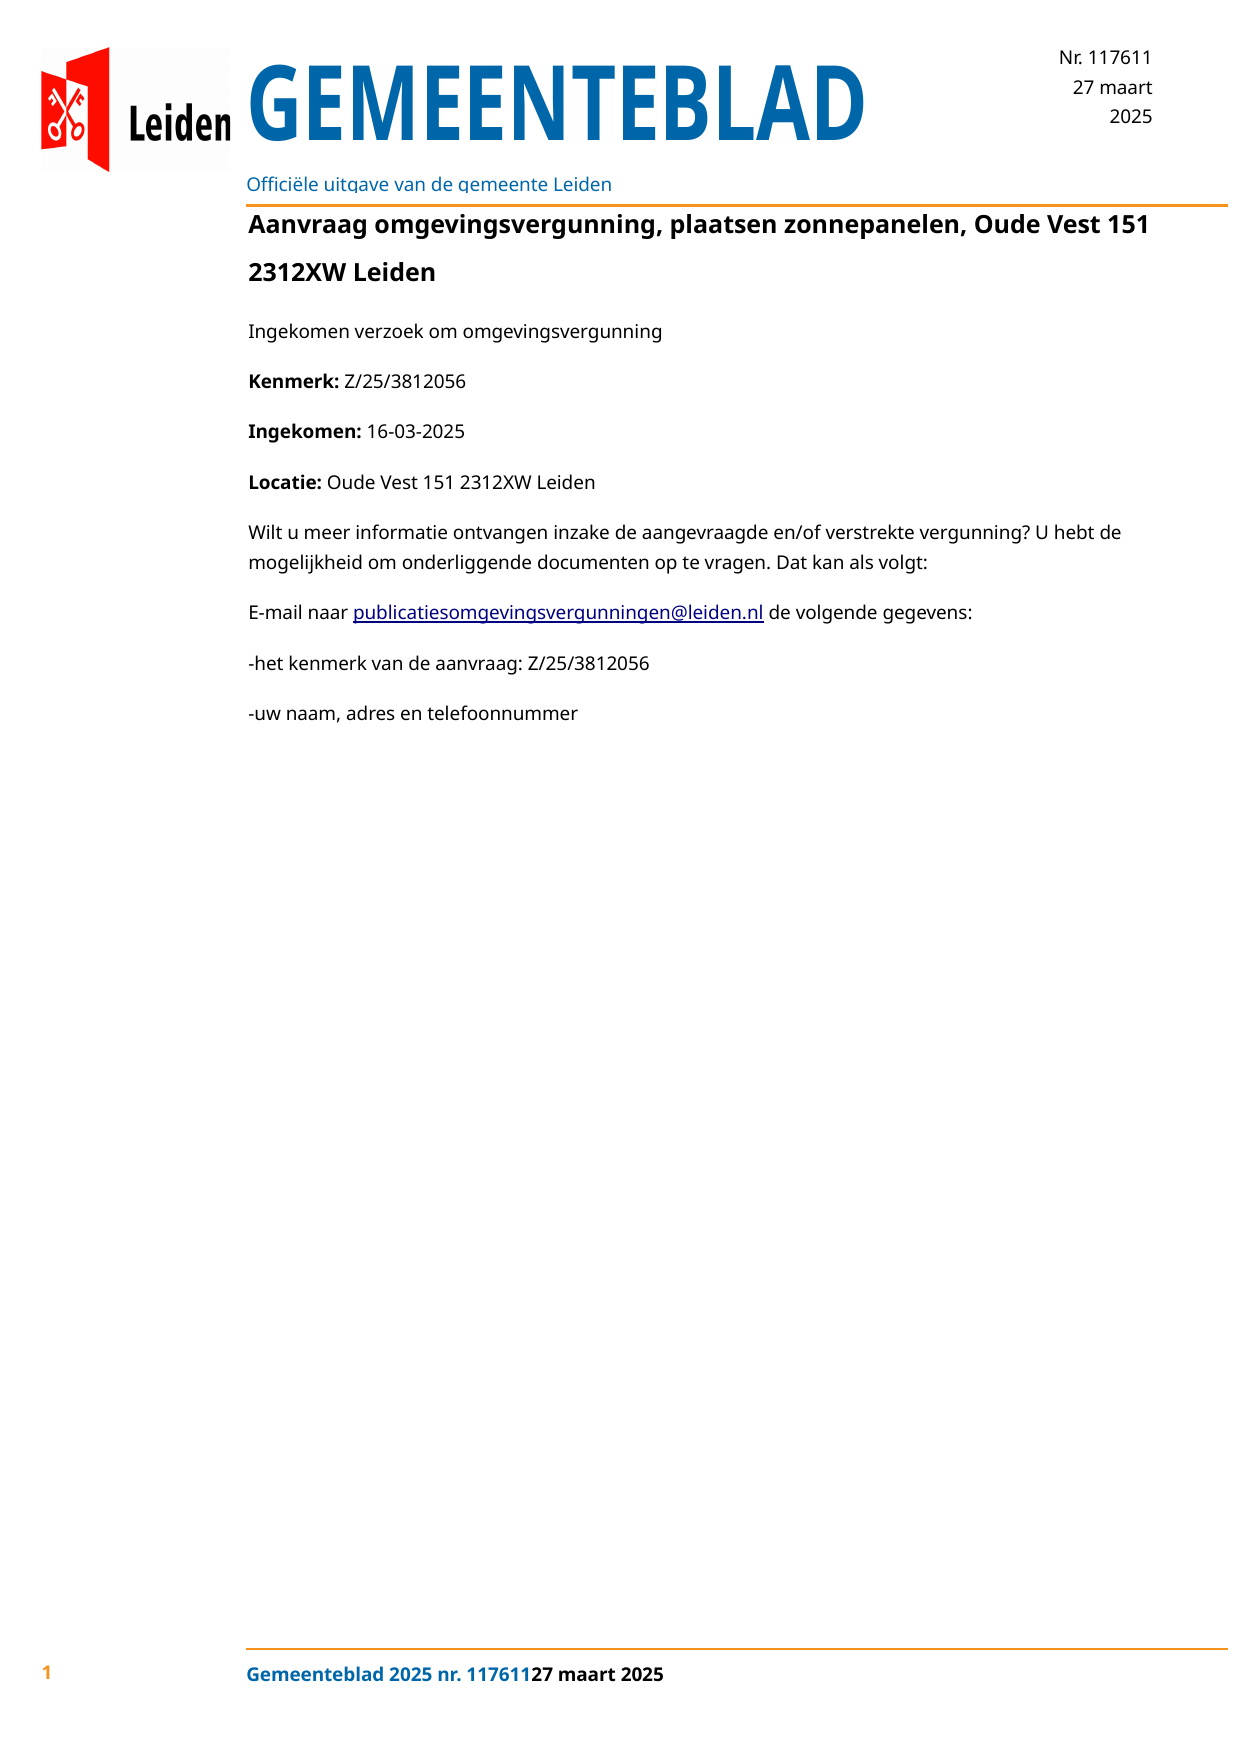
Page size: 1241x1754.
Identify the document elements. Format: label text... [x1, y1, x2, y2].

text E-mail naar publicatiesomgevingsvergunningen@leiden.nl de volgende gegevens: [248, 599, 1152, 625]
text Wilt u meer informatie ontvangen inzake de aangevraagde en/of verstrekte vergunning? U hebt de mogelijkheid om onderliggende documenten op te vragen. Dat kan als volgt: [248, 519, 1152, 575]
text Ingekomen verzoek om omgevingsvergunning [248, 318, 1152, 344]
text -uw naam, adres en telefoonnummer [248, 700, 1152, 726]
text Kenmerk: Z/25/3812056 [248, 368, 1152, 394]
text Locatie: Oude Vest 151 2312XW Leiden [248, 469, 1152, 495]
text Aanvraag omgevingsvergunning, plaatsen zonnepanelen, Oude Vest 151 2312XW Leiden [248, 207, 1152, 288]
text Ingekomen: 16-03-2025 [248, 419, 1152, 444]
text -het kenmerk van de aanvraag: Z/25/3812056 [248, 650, 1152, 676]
picture [41, 47, 231, 172]
